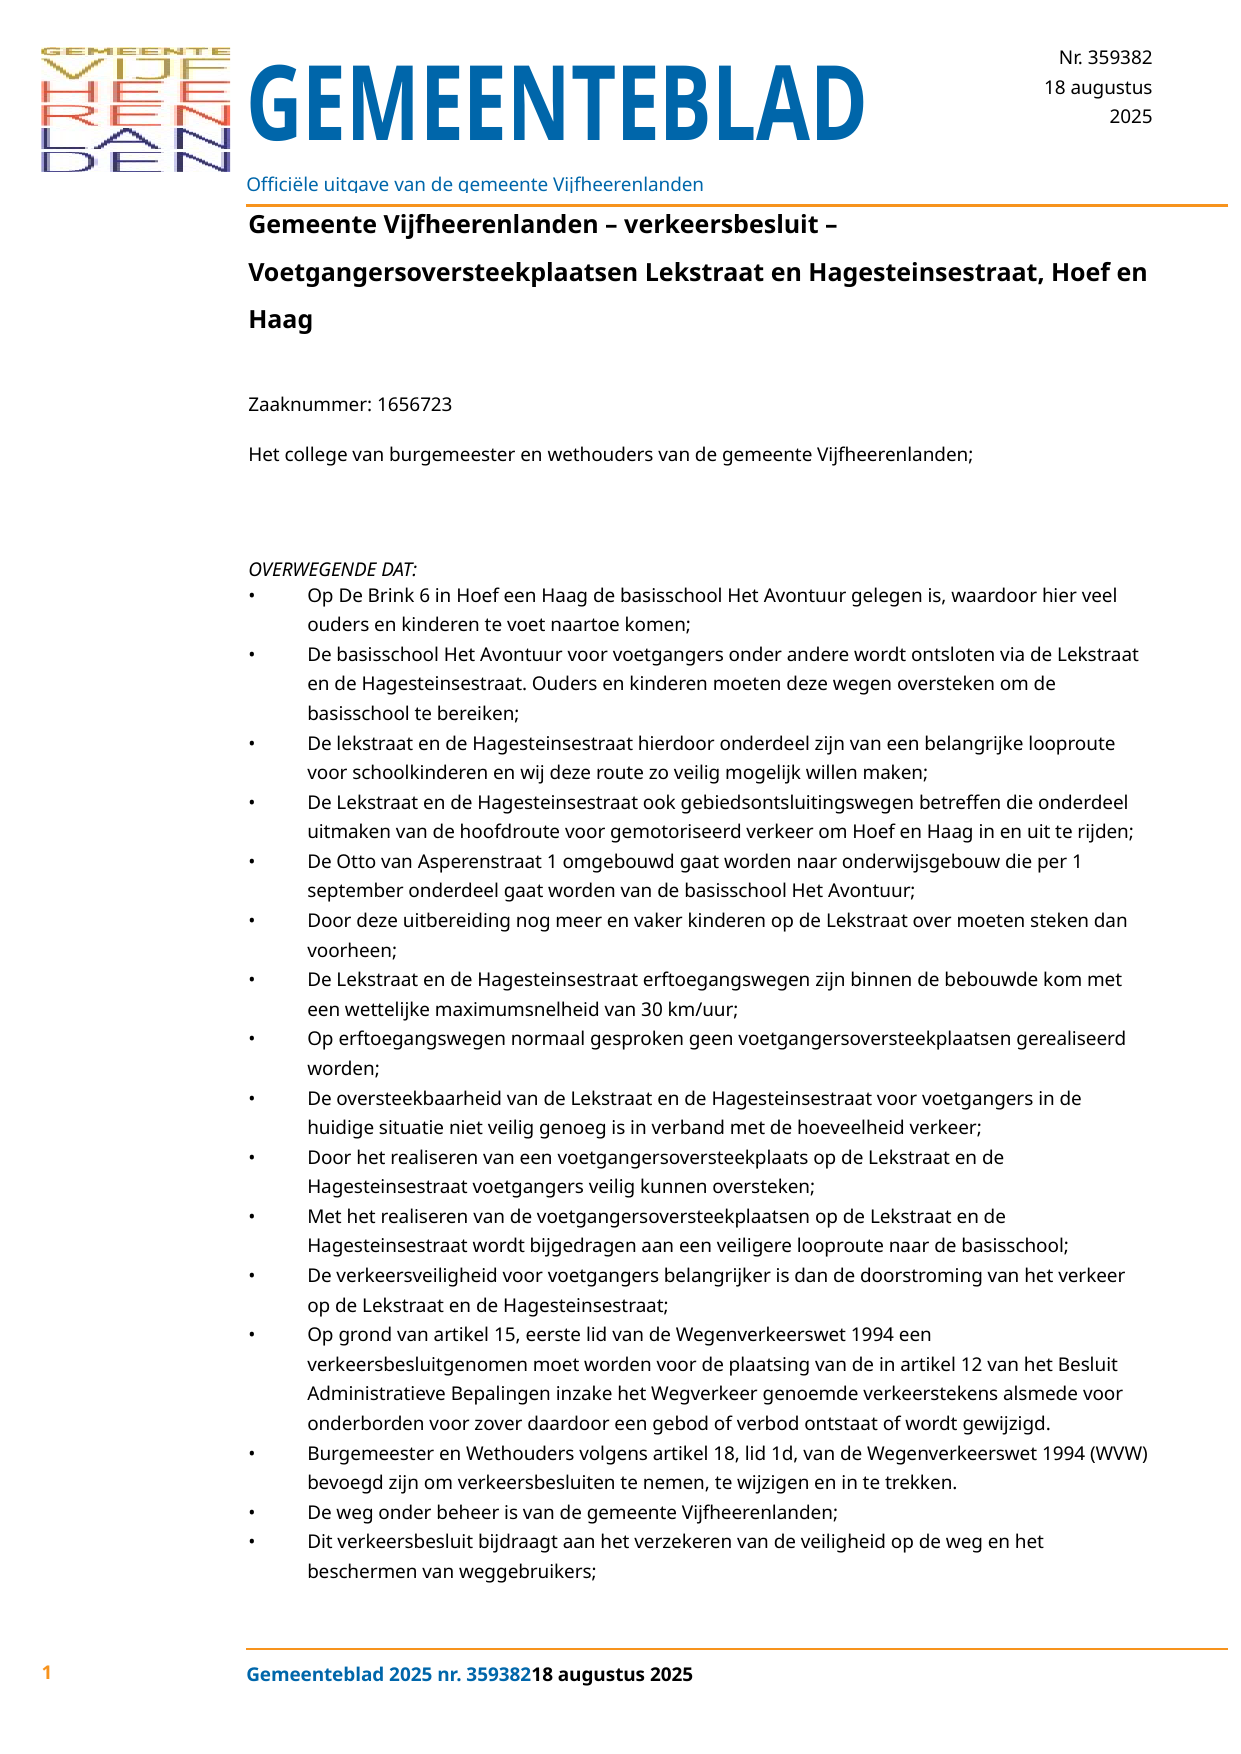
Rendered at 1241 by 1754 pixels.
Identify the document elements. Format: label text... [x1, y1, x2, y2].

picture [41, 47, 231, 172]
list De lekstraat en de Hagesteinsestraat hierdoor onderdeel zijn van een belangrijke looproute voor schoolkinderen en wij deze route zo veilig mogelijk willen maken; [248, 730, 1152, 785]
text Het college van burgemeester en wethouders van de gemeente Vijfheerenlanden; [248, 442, 1152, 467]
list Op erftoegangswegen normaal gesproken geen voetgangersoversteekplaatsen gerealiseerd worden; [248, 1026, 1152, 1081]
list Burgemeester en Wethouders volgens artikel 18, lid 1d, van de Wegenverkeerswet 1994 (WVW) bevoegd zijn om verkeersbesluiten te nemen, te wijzigen en in te trekken. [248, 1440, 1152, 1495]
list De weg onder beheer is van de gemeente Vijfheerenlanden; [248, 1499, 1152, 1524]
text Zaaknummer: 1656723 [248, 391, 1152, 417]
list De verkeersveiligheid voor voetgangers belangrijker is dan de doorstroming van het verkeer op de Lekstraat en de Hagesteinsestraat; [248, 1262, 1152, 1317]
text Gemeente Vijfheerenlanden – verkeersbesluit – Voetgangersoversteekplaatsen Lekstraat en Hagesteinsestraat, Hoef en Haag [248, 207, 1152, 336]
list De oversteekbaarheid van de Lekstraat en de Hagesteinsestraat voor voetgangers in de huidige situatie niet veilig genoeg is in verband met de hoeveelheid verkeer; [248, 1085, 1152, 1140]
list De Otto van Asperenstraat 1 omgebouwd gaat worden naar onderwijsgebouw die per 1 september onderdeel gaat worden van de basisschool Het Avontuur; [248, 848, 1152, 903]
list De Lekstraat en de Hagesteinsestraat erftoegangswegen zijn binnen de bebouwde kom met een wettelijke maximumsnelheid van 30 km/uur; [248, 966, 1152, 1022]
text OVERWEGENDE DAT: [248, 556, 1152, 582]
list Op grond van artikel 15, eerste lid van de Wegenverkeerswet 1994 een verkeersbesluitgenomen moet worden voor de plaatsing van de in artikel 12 van het Besluit Administratieve Bepalingen inzake het Wegverkeer genoemde verkeerstekens alsmede voor onderborden voor zover daardoor een gebod of verbod ontstaat of wordt gewijzigd. [248, 1321, 1152, 1436]
list De Lekstraat en de Hagesteinsestraat ook gebiedsontsluitingswegen betreffen die onderdeel uitmaken van de hoofdroute voor gemotoriseerd verkeer om Hoef en Haag in en uit te rijden; [248, 789, 1152, 844]
list Door het realiseren van een voetgangersoversteekplaats op de Lekstraat en de Hagesteinsestraat voetgangers veilig kunnen oversteken; [248, 1144, 1152, 1199]
list Met het realiseren van de voetgangersoversteekplaatsen op de Lekstraat en de Hagesteinsestraat wordt bijgedragen aan een veiligere looproute naar de basisschool; [248, 1203, 1152, 1258]
list Op De Brink 6 in Hoef een Haag de basisschool Het Avontuur gelegen is, waardoor hier veel ouders en kinderen te voet naartoe komen; [248, 582, 1152, 637]
list Door deze uitbereiding nog meer en vaker kinderen op de Lekstraat over moeten steken dan voorheen; [248, 907, 1152, 962]
list Dit verkeersbesluit bijdraagt aan het verzekeren van de veiligheid op de weg en het beschermen van weggebruikers; [248, 1528, 1152, 1584]
list De basisschool Het Avontuur voor voetgangers onder andere wordt ontsloten via de Lekstraat en de Hagesteinsestraat. Ouders en kinderen moeten deze wegen oversteken om de basisschool te bereiken; [248, 641, 1152, 726]
